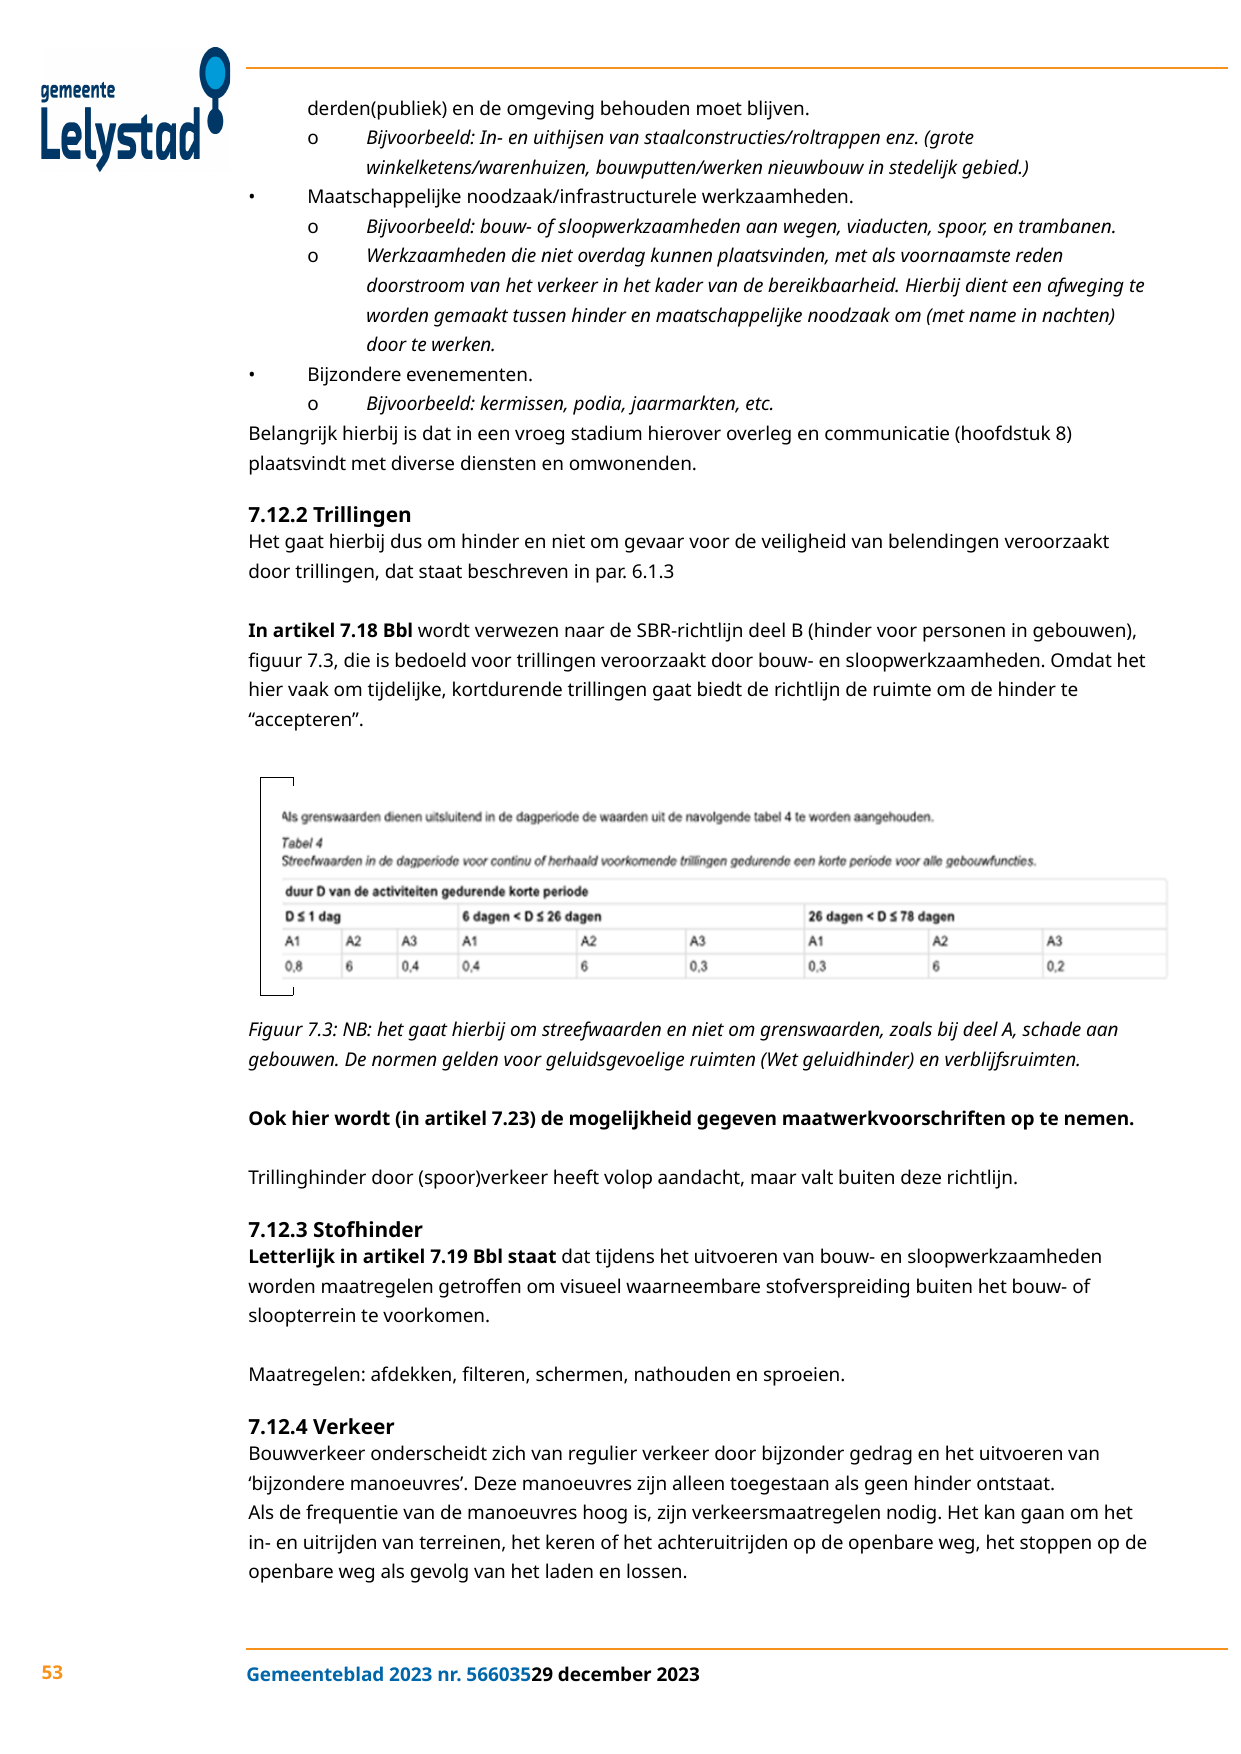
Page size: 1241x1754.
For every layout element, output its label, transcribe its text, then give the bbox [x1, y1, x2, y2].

text 7.12.4 Verkeer [248, 1412, 1152, 1440]
text Het gaat hierbij dus om hinder en niet om gevaar voor de veiligheid van belendingen veroorzaakt door trillingen, dat staat beschreven in par. 6.1.3 [248, 529, 1152, 584]
list Bijzondere evenementen. [248, 361, 1152, 387]
text Ook hier wordt (in artikel 7.23) de mogelijkheid gegeven maatwerkvoorschriften op te nemen. [248, 1105, 1152, 1131]
text Belangrijk hierbij is dat in een vroeg stadium hierover overleg en communicatie (hoofdstuk 8) plaatsvindt met diverse diensten en omwonenden. [248, 420, 1152, 476]
list Werkzaamheden die niet overdag kunnen plaatsvinden, met als voornaamste reden doorstroom van het verkeer in het kader van de bereikbaarheid. Hierbij dient een afweging te worden gemaakt tussen hinder en maatschappelijke noodzaak om (met name in nachten) door te werken. [307, 243, 1152, 357]
list Bijvoorbeeld: bouw- of sloopwerkzaamheden aan wegen, viaducten, spoor, en trambanen. [307, 213, 1152, 239]
text In artikel 7.18 Bbl wordt verwezen naar de SBR-richtlijn deel B (hinder voor personen in gebouwen), figuur 7.3, die is bedoeld voor trillingen veroorzaakt door bouw- en sloopwerkzaamheden. Omdat het hier vaak om tijdelijke, kortdurende trillingen gaat biedt de richtlijn de ruimte om de hinder te “accepteren”. [248, 617, 1152, 732]
list Bijvoorbeeld: In- en uithijsen van staalconstructies/roltrappen enz. (grote winkelketens/warenhuizen, bouwputten/werken nieuwbouw in stedelijk gebied.) [307, 124, 1152, 180]
picture [41, 47, 231, 172]
text 7.12.3 Stofhinder [248, 1215, 1152, 1243]
picture [268, 786, 1173, 987]
list derden(publiek) en de omgeving behouden moet blijven. [248, 95, 1152, 121]
text Letterlijk in artikel 7.19 Bbl staat dat tijdens het uitvoeren van bouw- en sloopwerkzaamheden worden maatregelen getroffen om visueel waarneembare stofverspreiding buiten het bouw- of sloopterrein te voorkomen. [248, 1243, 1152, 1328]
list Maatschappelijke noodzaak/infrastructurele werkzaamheden. [248, 183, 1152, 209]
list Bijvoorbeeld: kermissen, podia, jaarmarkten, etc. [307, 391, 1152, 416]
text 7.12.2 Trillingen [248, 500, 1152, 529]
text Maatregelen: afdekken, filteren, schermen, nathouden en sproeien. [248, 1362, 1152, 1387]
text Figuur 7.3: NB: het gaat hierbij om streefwaarden en niet om grenswaarden, zoals bij deel A, schade aan gebouwen. De normen gelden voor geluidsgevoelige ruimten (Wet geluidhinder) en verblijfsruimten. [248, 1016, 1152, 1072]
text Trillinghinder door (spoor)verkeer heeft volop aandacht, maar valt buiten deze richtlijn. [248, 1164, 1152, 1190]
text Als de frequentie van de manoeuvres hoog is, zijn verkeersmaatregelen nodig. Het kan gaan om het in- en uitrijden van terreinen, het keren of het achteruitrijden op de openbare weg, het stoppen op de openbare weg als gevolg van het laden en lossen. [248, 1499, 1152, 1584]
text Bouwverkeer onderscheidt zich van regulier verkeer door bijzonder gedrag en het uitvoeren van ‘bijzondere manoeuvres’. Deze manoeuvres zijn alleen toegestaan als geen hinder ontstaat. [248, 1440, 1152, 1496]
